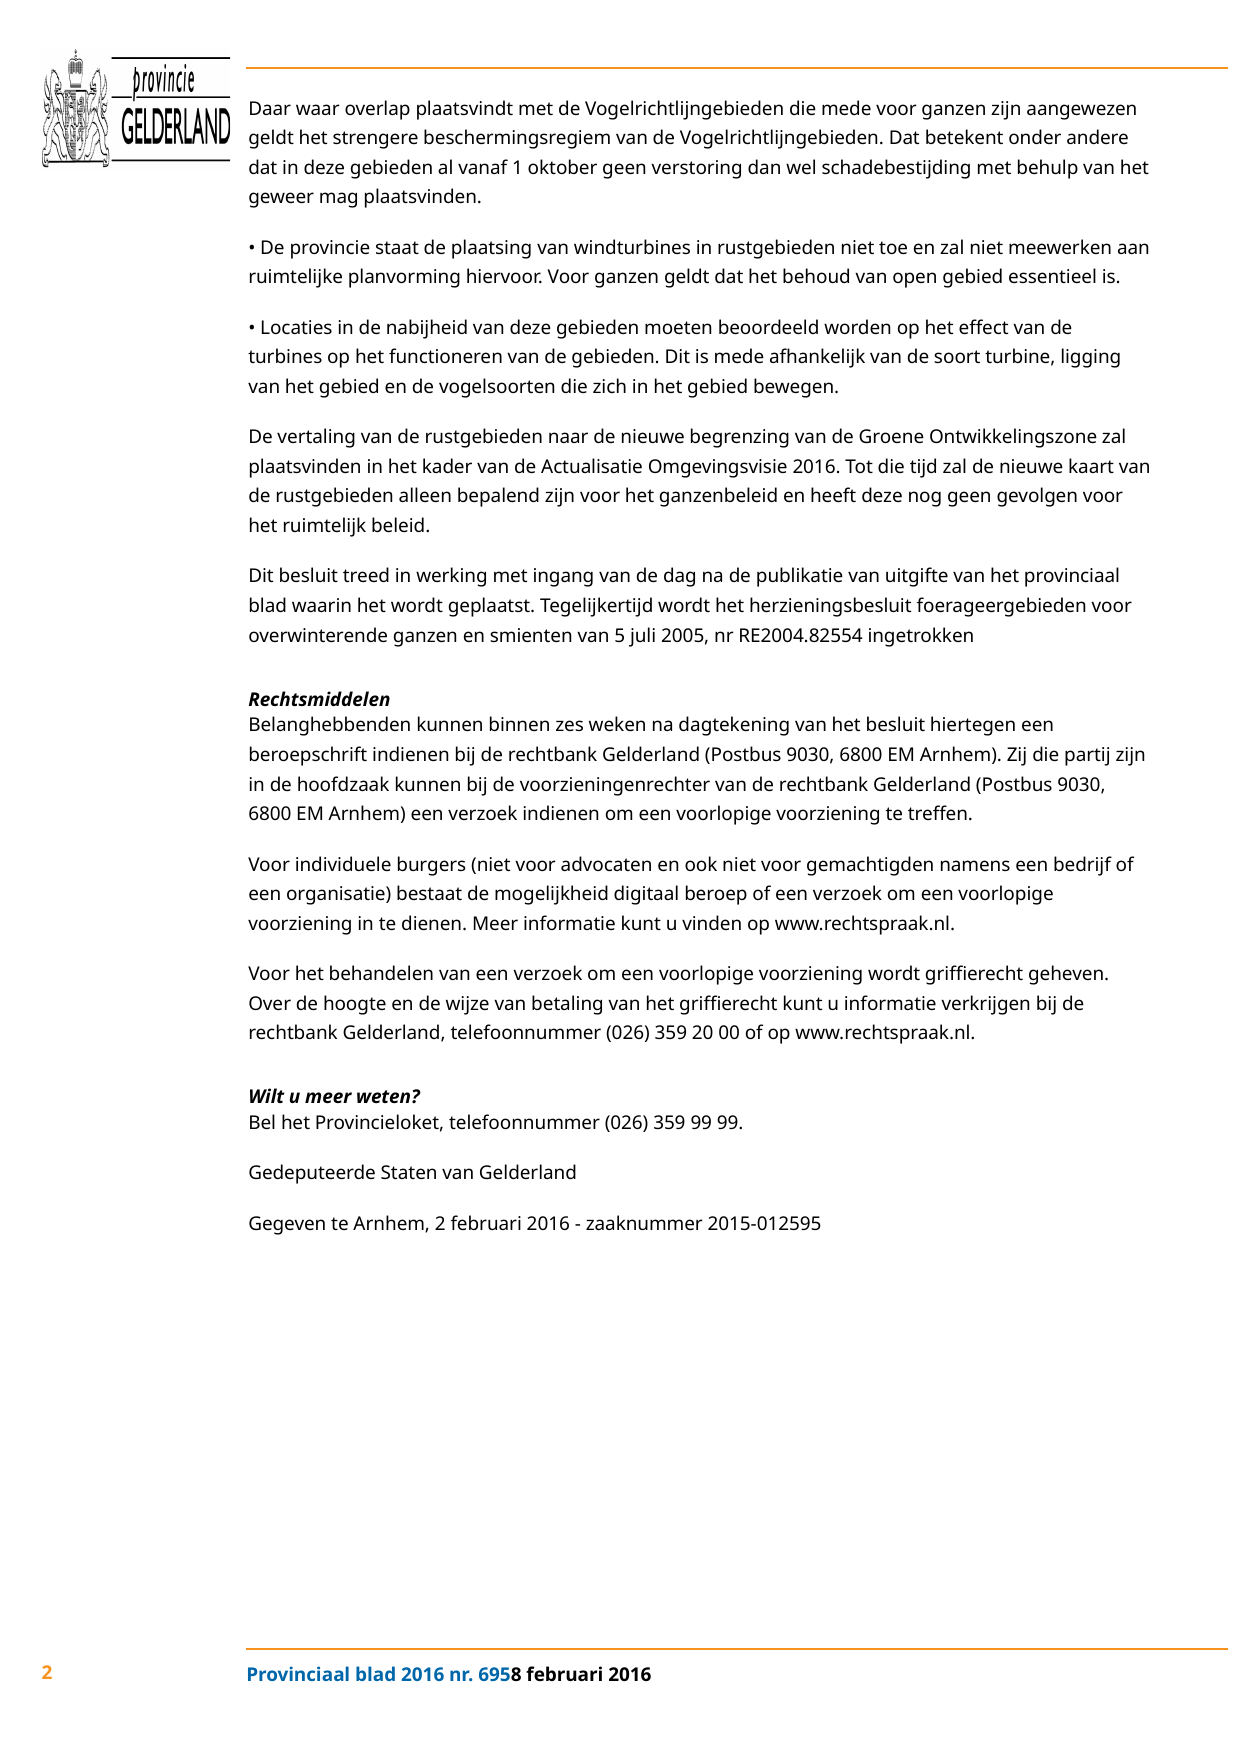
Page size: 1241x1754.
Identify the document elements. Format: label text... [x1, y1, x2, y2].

text Wilt u meer weten? [248, 1083, 1152, 1109]
text • Locaties in de nabijheid van deze gebieden moeten beoordeeld worden op het effect van de turbines op het functioneren van de gebieden. Dit is mede afhankelijk van de soort turbine, ligging van het gebied en de vogelsoorten die zich in het gebied bewegen. [248, 314, 1152, 399]
text Rechtsmiddelen [248, 686, 1152, 712]
text Gegeven te Arnhem, 2 februari 2016 - zaaknummer 2015-012595 [248, 1210, 1152, 1236]
text De vertaling van de rustgebieden naar de nieuwe begrenzing van de Groene Ontwikkelingszone zal plaatsvinden in het kader van de Actualisatie Omgevingsvisie 2016. Tot die tijd zal de nieuwe kaart van de rustgebieden alleen bepalend zijn voor het ganzenbeleid en heeft deze nog geen gevolgen voor het ruimtelijk beleid. [248, 423, 1152, 538]
text Belanghebbenden kunnen binnen zes weken na dagtekening van het besluit hiertegen een beroepschrift indienen bij de rechtbank Gelderland (Postbus 9030, 6800 EM Arnhem). Zij die partij zijn in de hoofdzaak kunnen bij de voorzieningenrechter van de rechtbank Gelderland (Postbus 9030, 6800 EM Arnhem) een verzoek indienen om een voorlopige voorziening te treffen. [248, 712, 1152, 826]
text Dit besluit treed in werking met ingang van de dag na de publikatie van uitgifte van het provinciaal blad waarin het wordt geplaatst. Tegelijkertijd wordt het herzieningsbesluit foerageergebieden voor overwinterende ganzen en smienten van 5 juli 2005, nr RE2004.82554 ingetrokken [248, 563, 1152, 648]
text • De provincie staat de plaatsing van windturbines in rustgebieden niet toe en zal niet meewerken aan ruimtelijke planvorming hiervoor. Voor ganzen geldt dat het behoud van open gebied essentieel is. [248, 234, 1152, 289]
text Daar waar overlap plaatsvindt met de Vogelrichtlijngebieden die mede voor ganzen zijn aangewezen geldt het strengere beschermingsregiem van de Vogelrichtlijngebieden. Dat betekent onder andere dat in deze gebieden al vanaf 1 oktober geen verstoring dan wel schadebestijding met behulp van het geweer mag plaatsvinden. [248, 95, 1152, 209]
text Gedeputeerde Staten van Gelderland [248, 1159, 1152, 1185]
text Bel het Provincieloket, telefoonnummer (026) 359 99 99. [248, 1109, 1152, 1135]
picture [41, 47, 231, 172]
text Voor het behandelen van een verzoek om een voorlopige voorziening wordt griffierecht geheven. Over de hoogte en de wijze van betaling van het griffierecht kunt u informatie verkrijgen bij de rechtbank Gelderland, telefoonnummer (026) 359 20 00 of op www.rechtspraak.nl. [248, 960, 1152, 1045]
text Voor individuele burgers (niet voor advocaten en ook niet voor gemachtigden namens een bedrijf of een organisatie) bestaat de mogelijkheid digitaal beroep of een verzoek om een voorlopige voorziening in te dienen. Meer informatie kunt u vinden op www.rechtspraak.nl. [248, 851, 1152, 936]
